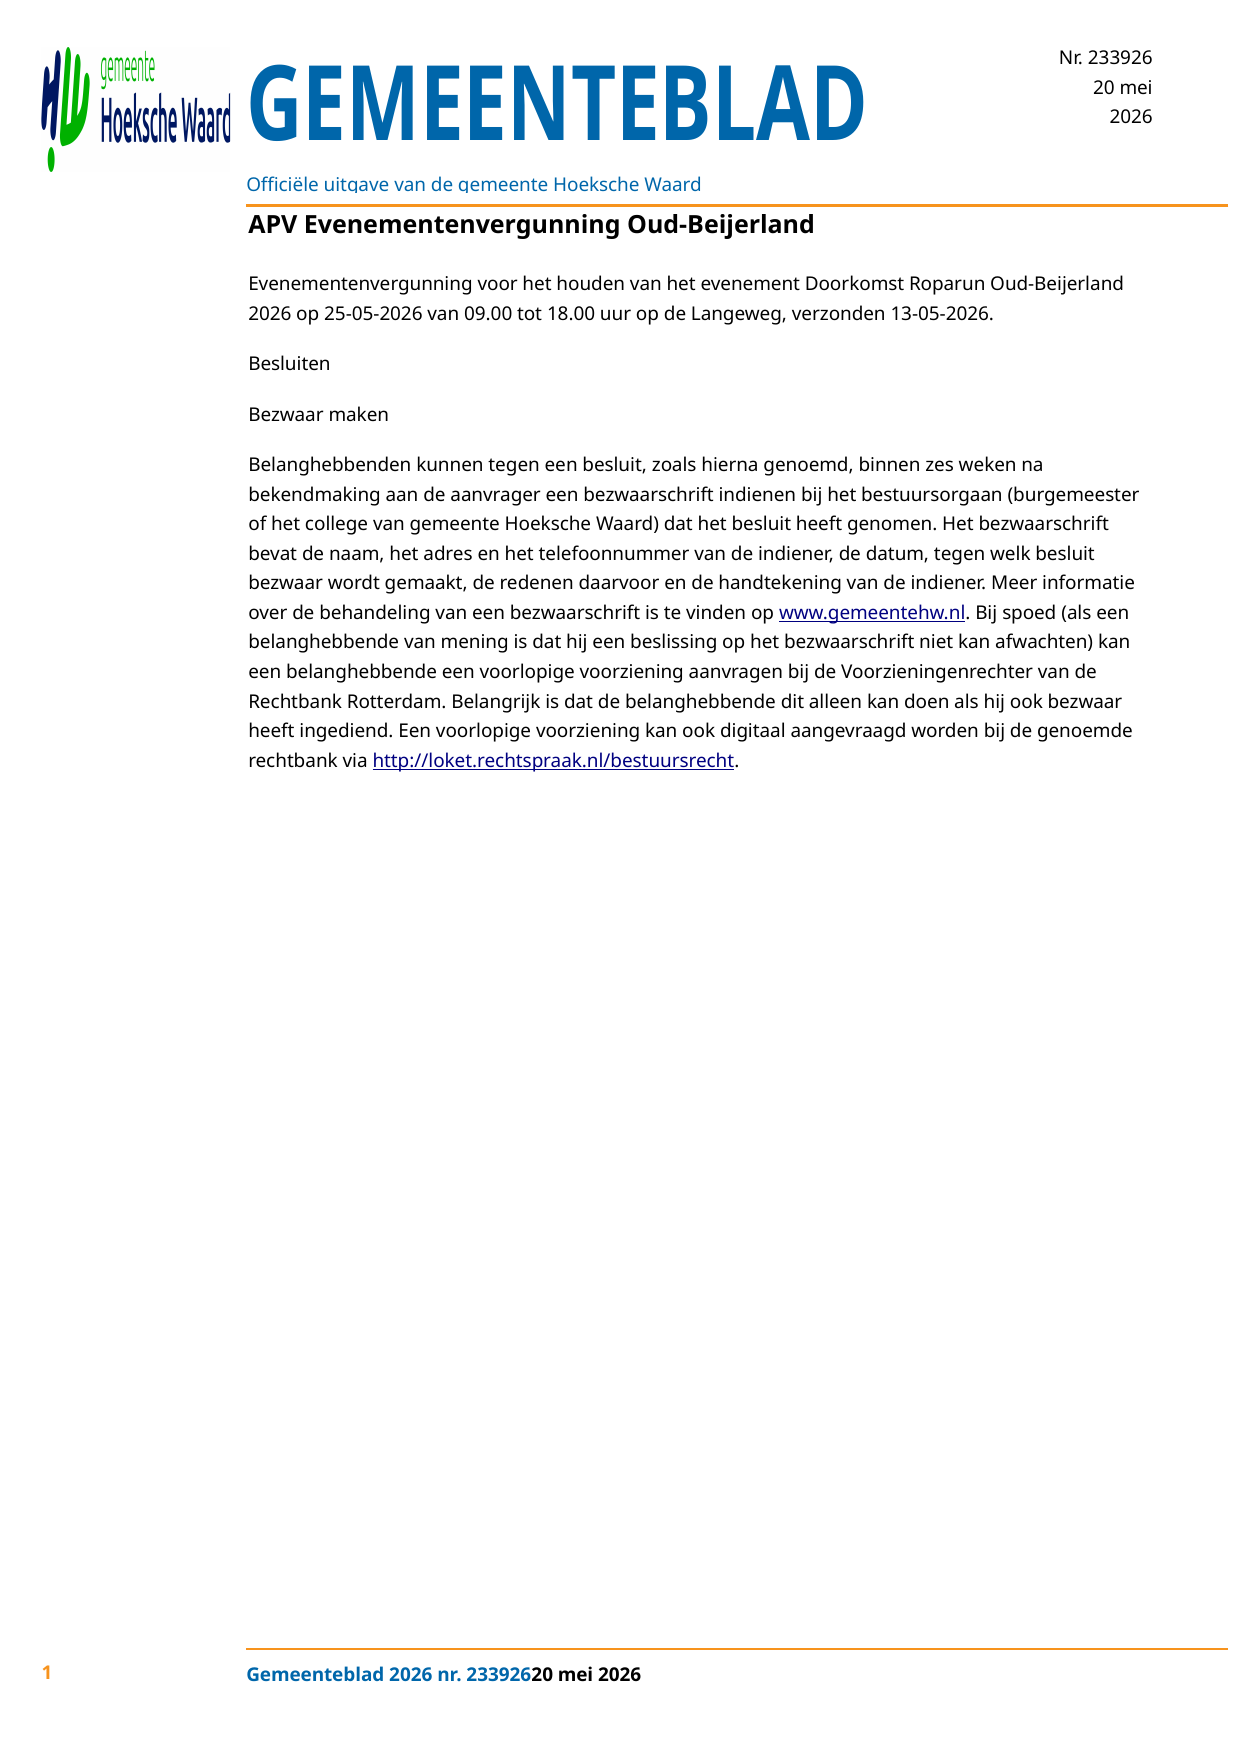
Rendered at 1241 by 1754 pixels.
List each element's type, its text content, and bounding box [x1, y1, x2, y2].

picture [41, 47, 231, 172]
text Bezwaar maken [248, 401, 1152, 426]
text APV Evenementenvergunning Oud-Beijerland [248, 207, 1152, 241]
text Evenementenvergunning voor het houden van het evenement Doorkomst Roparun Oud-Beijerland 2026 op 25-05-2026 van 09.00 tot 18.00 uur op de Langeweg, verzonden 13-05-2026. [248, 270, 1152, 326]
text Belanghebbenden kunnen tegen een besluit, zoals hierna genoemd, binnen zes weken na bekendmaking aan de aanvrager een bezwaarschrift indienen bij het bestuursorgaan (burgemeester of het college van gemeente Hoeksche Waard) dat het besluit heeft genomen. Het bezwaarschrift bevat de naam, het adres en het telefoonnummer van de indiener, de datum, tegen welk besluit bezwaar wordt gemaakt, de redenen daarvoor en de handtekening van de indiener. Meer informatie over de behandeling van een bezwaarschrift is te vinden op www.gemeentehw.nl. Bij spoed (als een belanghebbende van mening is dat hij een beslissing op het bezwaarschrift niet kan afwachten) kan een belanghebbende een voorlopige voorziening aanvragen bij de Voorzieningenrechter van de Rechtbank Rotterdam. Belangrijk is dat de belanghebbende dit alleen kan doen als hij ook bezwaar heeft ingediend. Een voorlopige voorziening kan ook digitaal aangevraagd worden bij de genoemde rechtbank via http://loket.rechtspraak.nl/bestuursrecht. [248, 451, 1152, 773]
text Besluiten [248, 350, 1152, 376]
